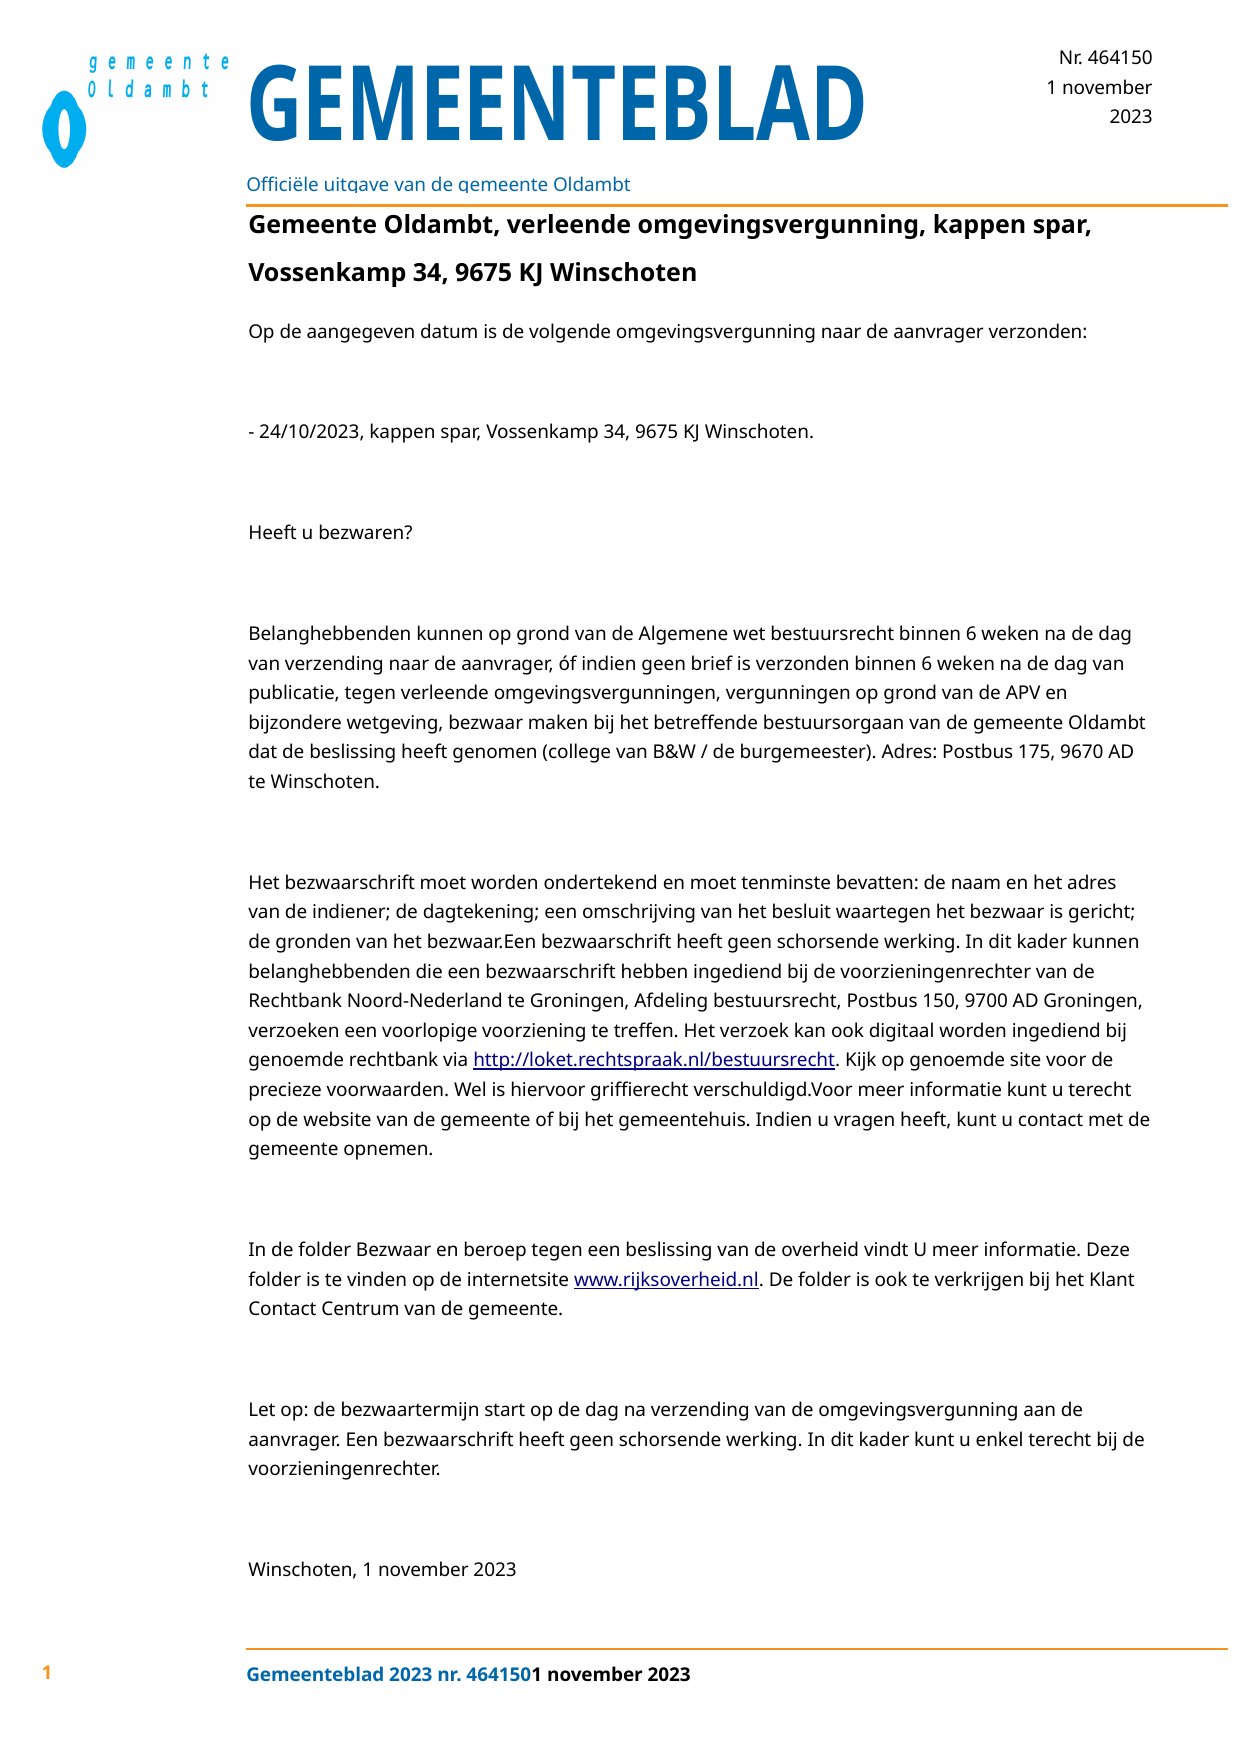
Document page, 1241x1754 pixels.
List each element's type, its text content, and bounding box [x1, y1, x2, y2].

text Gemeente Oldambt, verleende omgevingsvergunning, kappen spar, Vossenkamp 34, 9675 KJ Winschoten [248, 207, 1152, 288]
text Op de aangegeven datum is de volgende omgevingsvergunning naar de aanvrager verzonden: [248, 318, 1152, 344]
picture [41, 47, 231, 172]
text Het bezwaarschrift moet worden ondertekend en moet tenminste bevatten: de naam en het adres van de indiener; de dagtekening; een omschrijving van het besluit waartegen het bezwaar is gericht; de gronden van het bezwaar.Een bezwaarschrift heeft geen schorsende werking. In dit kader kunnen belanghebbenden die een bezwaarschrift hebben ingediend bij de voorzieningenrechter van de Rechtbank Noord-Nederland te Groningen, Afdeling bestuursrecht, Postbus 150, 9700 AD Groningen, verzoeken een voorlopige voorziening te treffen. Het verzoek kan ook digitaal worden ingediend bij genoemde rechtbank via http://loket.rechtspraak.nl/bestuursrecht. Kijk op genoemde site voor de precieze voorwaarden. Wel is hiervoor griffierecht verschuldigd.Voor meer informatie kunt u terecht op de website van de gemeente of bij het gemeentehuis. Indien u vragen heeft, kunt u contact met de gemeente opnemen. [248, 869, 1152, 1161]
text In de folder Bezwaar en beroep tegen een beslissing van de overheid vindt U meer informatie. Deze folder is te vinden op de internetsite www.rijksoverheid.nl. De folder is ook te verkrijgen bij het Klant Contact Centrum van de gemeente. [248, 1236, 1152, 1321]
text - 24/10/2023, kappen spar, Vossenkamp 34, 9675 KJ Winschoten. [248, 419, 1152, 444]
text Winschoten, 1 november 2023 [248, 1556, 1152, 1582]
text Let op: de bezwaartermijn start op de dag na verzending van de omgevingsvergunning aan de aanvrager. Een bezwaarschrift heeft geen schorsende werking. In dit kader kunt u enkel terecht bij de voorzieningenrechter. [248, 1396, 1152, 1481]
text Heeft u bezwaren? [248, 519, 1152, 545]
text Belanghebbenden kunnen op grond van de Algemene wet bestuursrecht binnen 6 weken na de dag van verzending naar de aanvrager, óf indien geen brief is verzonden binnen 6 weken na de dag van publicatie, tegen verleende omgevingsvergunningen, vergunningen op grond van de APV en bijzondere wetgeving, bezwaar maken bij het betreffende bestuursorgaan van de gemeente Oldambt dat de beslissing heeft genomen (college van B&W / de burgemeester). Adres: Postbus 175, 9670 AD te Winschoten. [248, 620, 1152, 794]
